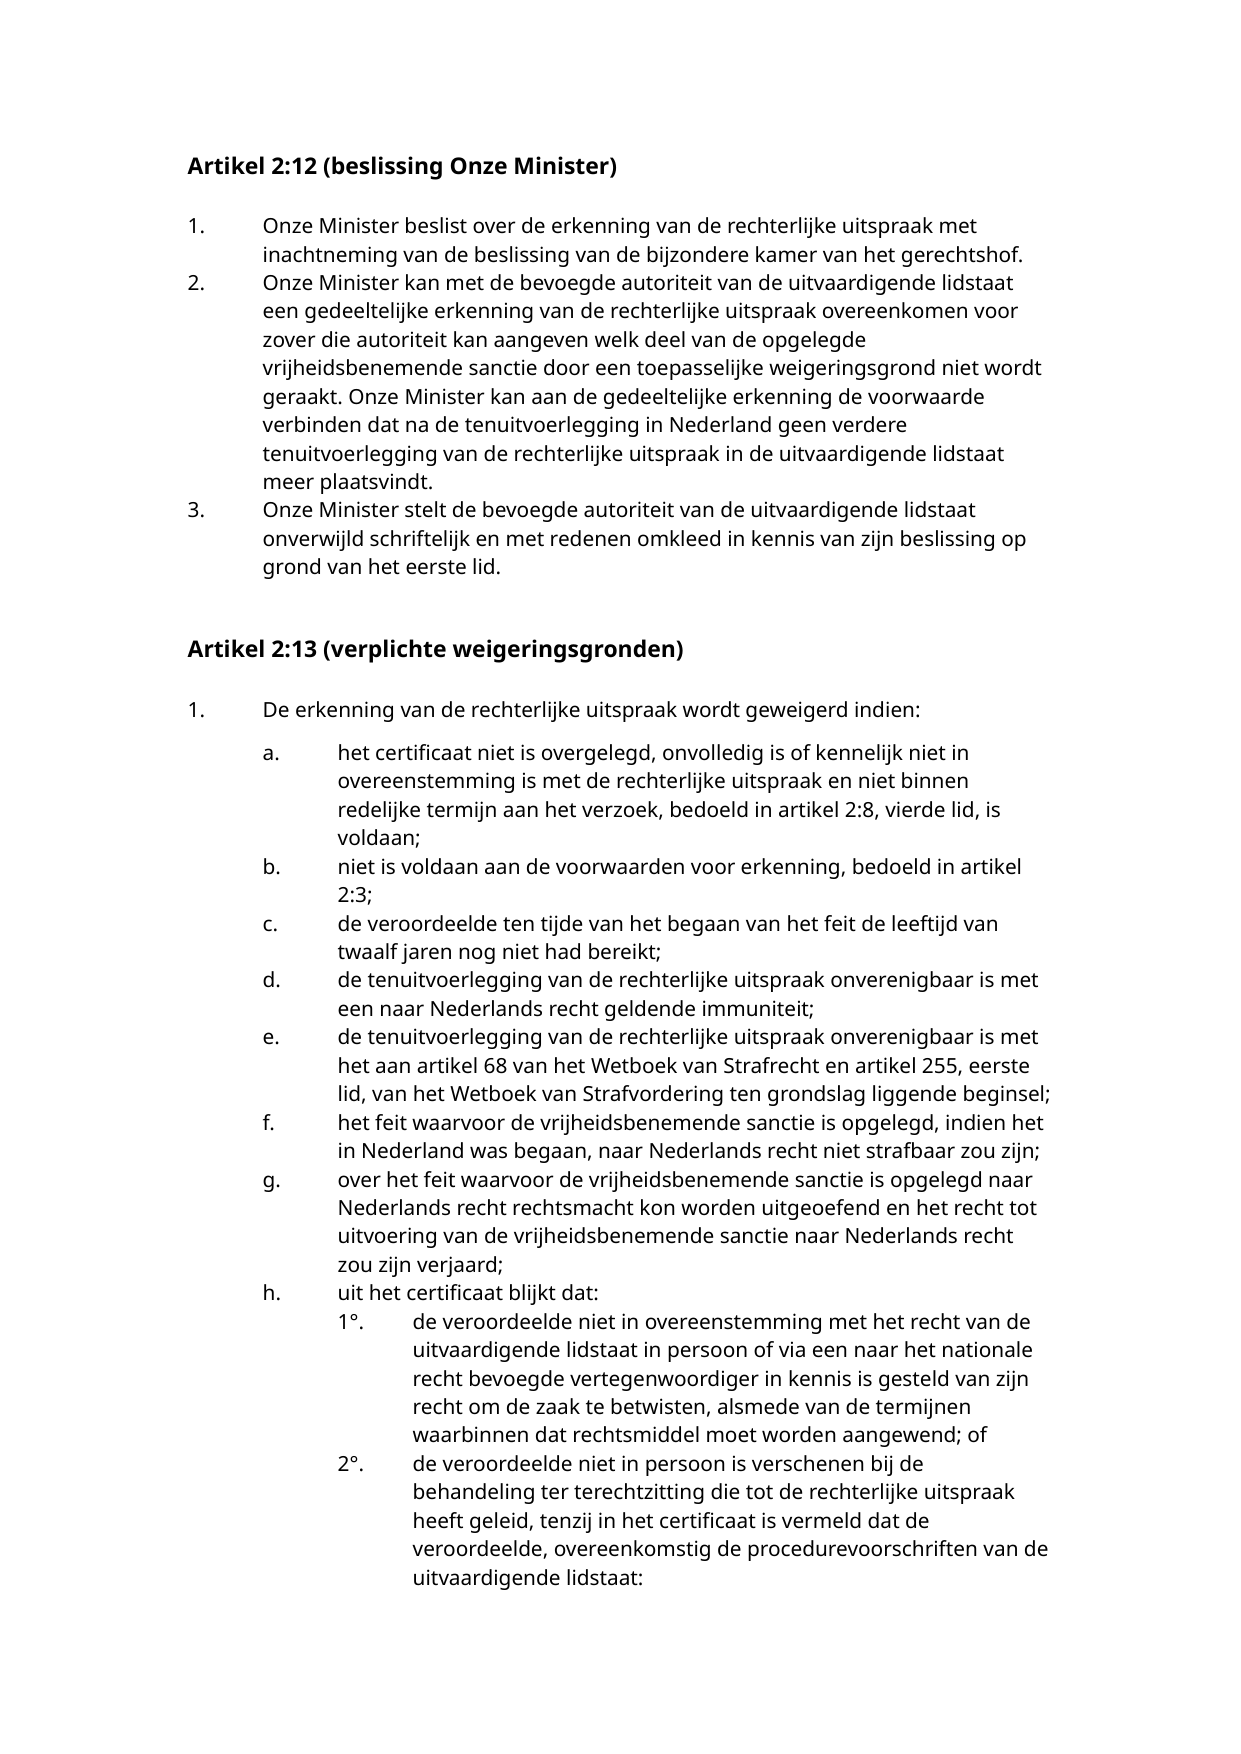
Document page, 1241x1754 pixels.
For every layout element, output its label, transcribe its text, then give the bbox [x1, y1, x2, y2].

list over het feit waarvoor de vrijheidsbenemende sanctie is opgelegd naar Nederlands recht rechtsmacht kon worden uitgeoefend en het recht tot uitvoering van de vrijheidsbenemende sanctie naar Nederlands recht zou zijn verjaard; [262, 1165, 1053, 1278]
list Onze Minister beslist over de erkenning van de rechterlijke uitspraak met inachtneming van de beslissing van de bijzondere kamer van het gerechtshof. [187, 211, 1053, 268]
list de tenuitvoerlegging van de rechterlijke uitspraak onverenigbaar is met het aan artikel 68 van het Wetboek van Strafrecht en artikel 255, eerste lid, van het Wetboek van Strafvordering ten grondslag liggende beginsel; [262, 1022, 1053, 1108]
list De erkenning van de rechterlijke uitspraak wordt geweigerd indien: [187, 695, 1053, 723]
subtitle Artikel 2:12 (beslissing Onze Minister) [187, 150, 1053, 181]
list de veroordeelde niet in overeenstemming met het recht van de uitvaardigende lidstaat in persoon of via een naar het nationale recht bevoegde vertegenwoordiger in kennis is gesteld van zijn recht om de zaak te betwisten, alsmede van de termijnen waarbinnen dat rechtsmiddel moet worden aangewend; of [337, 1307, 1053, 1449]
list de veroordeelde ten tijde van het begaan van het feit de leeftijd van twaalf jaren nog niet had bereikt; [262, 909, 1053, 966]
subtitle Artikel 2:13 (verplichte weigeringsgronden) [187, 633, 1053, 665]
list Onze Minister stelt de bevoegde autoriteit van de uitvaardigende lidstaat onverwijld schriftelijk en met redenen omkleed in kennis van zijn beslissing op grond van het eerste lid. [187, 496, 1053, 581]
list Onze Minister kan met de bevoegde autoriteit van de uitvaardigende lidstaat een gedeeltelijke erkenning van de rechterlijke uitspraak overeenkomen voor zover die autoriteit kan aangeven welk deel van de opgelegde vrijheidsbenemende sanctie door een toepasselijke weigeringsgrond niet wordt geraakt. Onze Minister kan aan de gedeeltelijke erkenning de voorwaarde verbinden dat na de tenuitvoerlegging in Nederland geen verdere tenuitvoerlegging van de rechterlijke uitspraak in de uitvaardigende lidstaat meer plaatsvindt. [187, 268, 1053, 496]
list de tenuitvoerlegging van de rechterlijke uitspraak onverenigbaar is met een naar Nederlands recht geldende immuniteit; [262, 966, 1053, 1022]
list niet is voldaan aan de voorwaarden voor erkenning, bedoeld in artikel 2:3; [262, 852, 1053, 909]
list het feit waarvoor de vrijheidsbenemende sanctie is opgelegd, indien het in Nederland was begaan, naar Nederlands recht niet strafbaar zou zijn; [262, 1108, 1053, 1165]
list de veroordeelde niet in persoon is verschenen bij de behandeling ter terechtzitting die tot de rechterlijke uitspraak heeft geleid, tenzij in het certificaat is vermeld dat de veroordeelde, overeenkomstig de procedurevoorschriften van de uitvaardigende lidstaat: [337, 1449, 1053, 1591]
list uit het certificaat blijkt dat: [262, 1278, 1053, 1307]
list het certificaat niet is overgelegd, onvolledig is of kennelijk niet in overeenstemming is met de rechterlijke uitspraak en niet binnen redelijke termijn aan het verzoek, bedoeld in artikel 2:8, vierde lid, is voldaan; [262, 738, 1053, 852]
